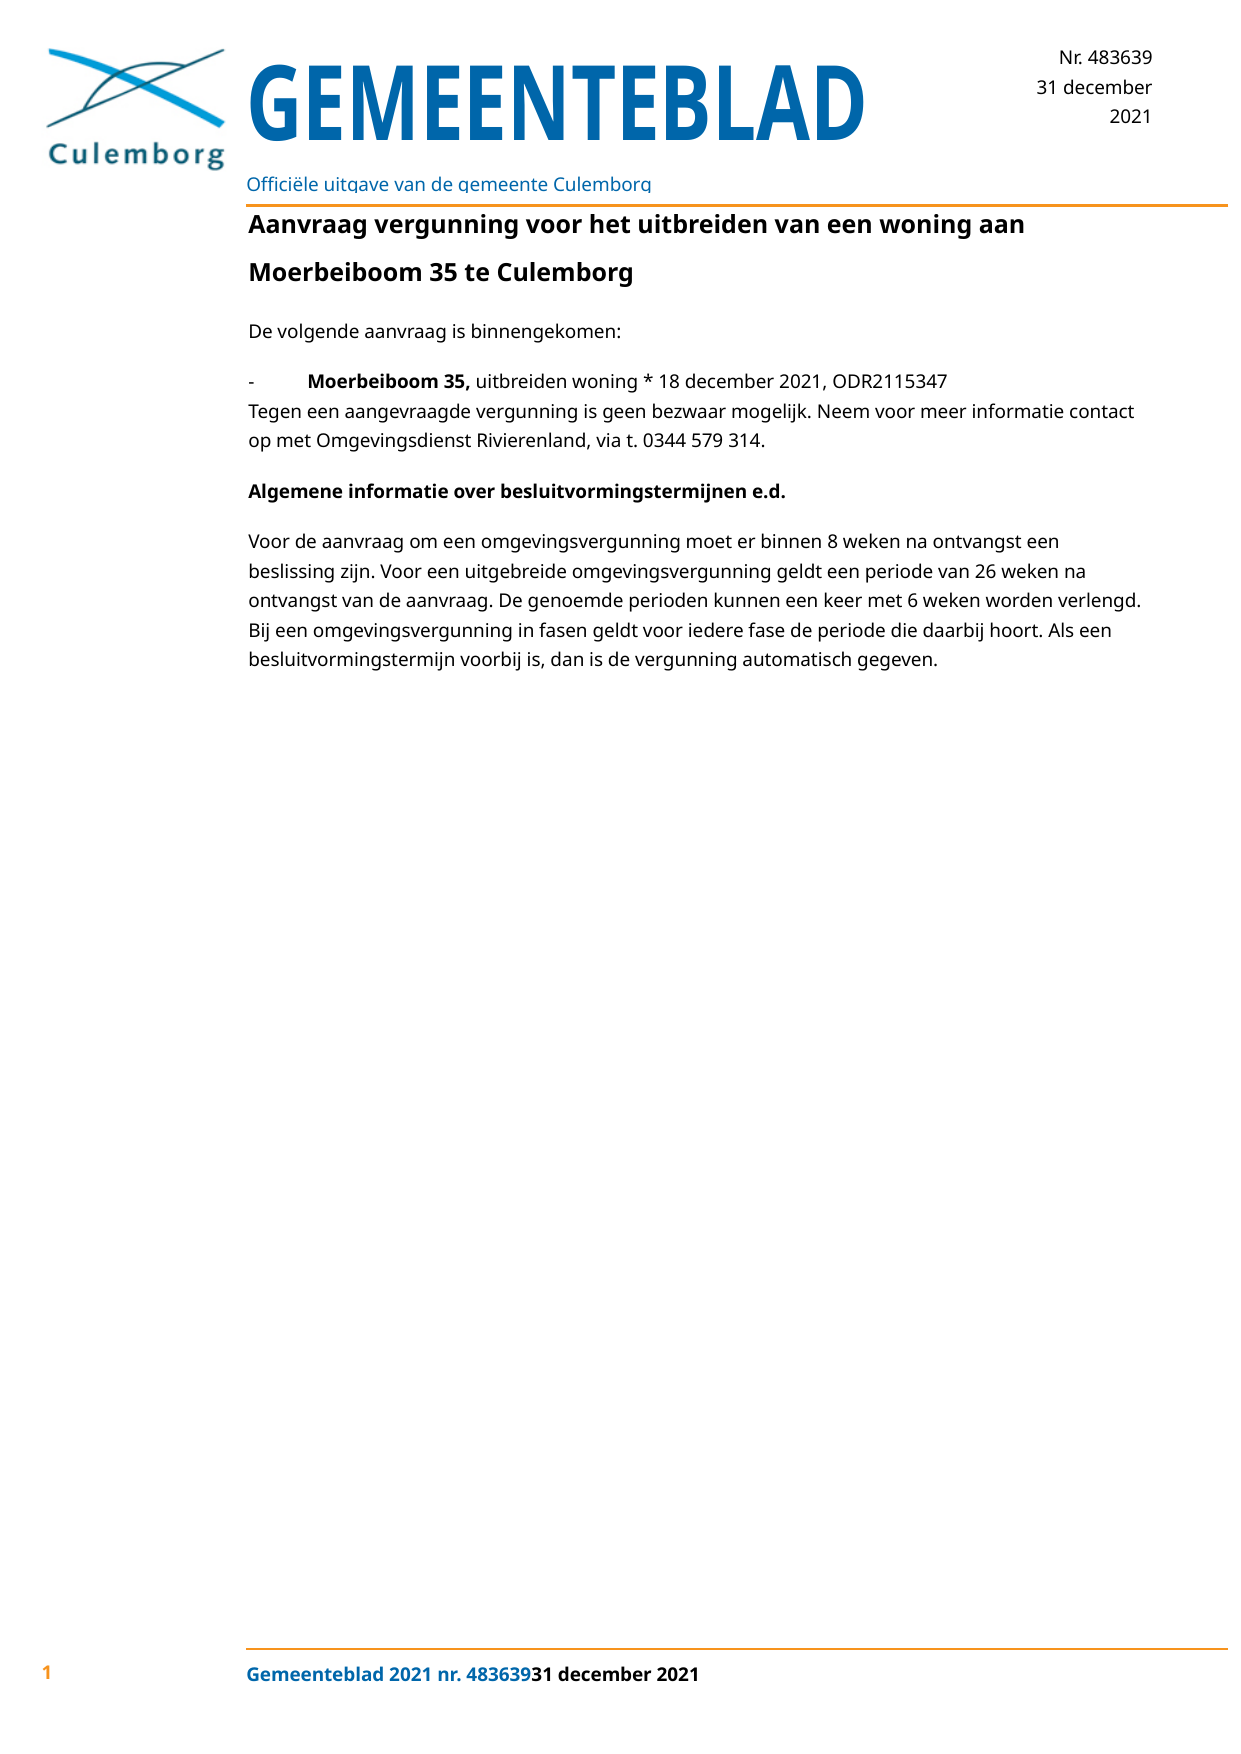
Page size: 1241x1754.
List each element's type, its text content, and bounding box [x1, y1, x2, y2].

text Voor de aanvraag om een omgevingsvergunning moet er binnen 8 weken na ontvangst een beslissing zijn. Voor een uitgebreide omgevingsvergunning geldt een periode van 26 weken na ontvangst van de aanvraag. De genoemde perioden kunnen een keer met 6 weken worden verlengd. Bij een omgevingsvergunning in fasen geldt voor iedere fase de periode die daarbij hoort. Als een besluitvormingstermijn voorbij is, dan is de vergunning automatisch gegeven. [248, 528, 1152, 672]
picture [41, 47, 231, 172]
text Algemene informatie over besluitvormingstermijnen e.d. [248, 478, 1152, 504]
text Tegen een aangevraagde vergunning is geen bezwaar mogelijk. Neem voor meer informatie contact op met Omgevingsdienst Rivierenland, via t. 0344 579 314. [248, 398, 1152, 453]
list Moerbeiboom 35, uitbreiden woning * 18 december 2021, ODR2115347 [248, 368, 1152, 394]
text Aanvraag vergunning voor het uitbreiden van een woning aan Moerbeiboom 35 te Culemborg [248, 207, 1152, 288]
text De volgende aanvraag is binnengekomen: [248, 318, 1152, 344]
